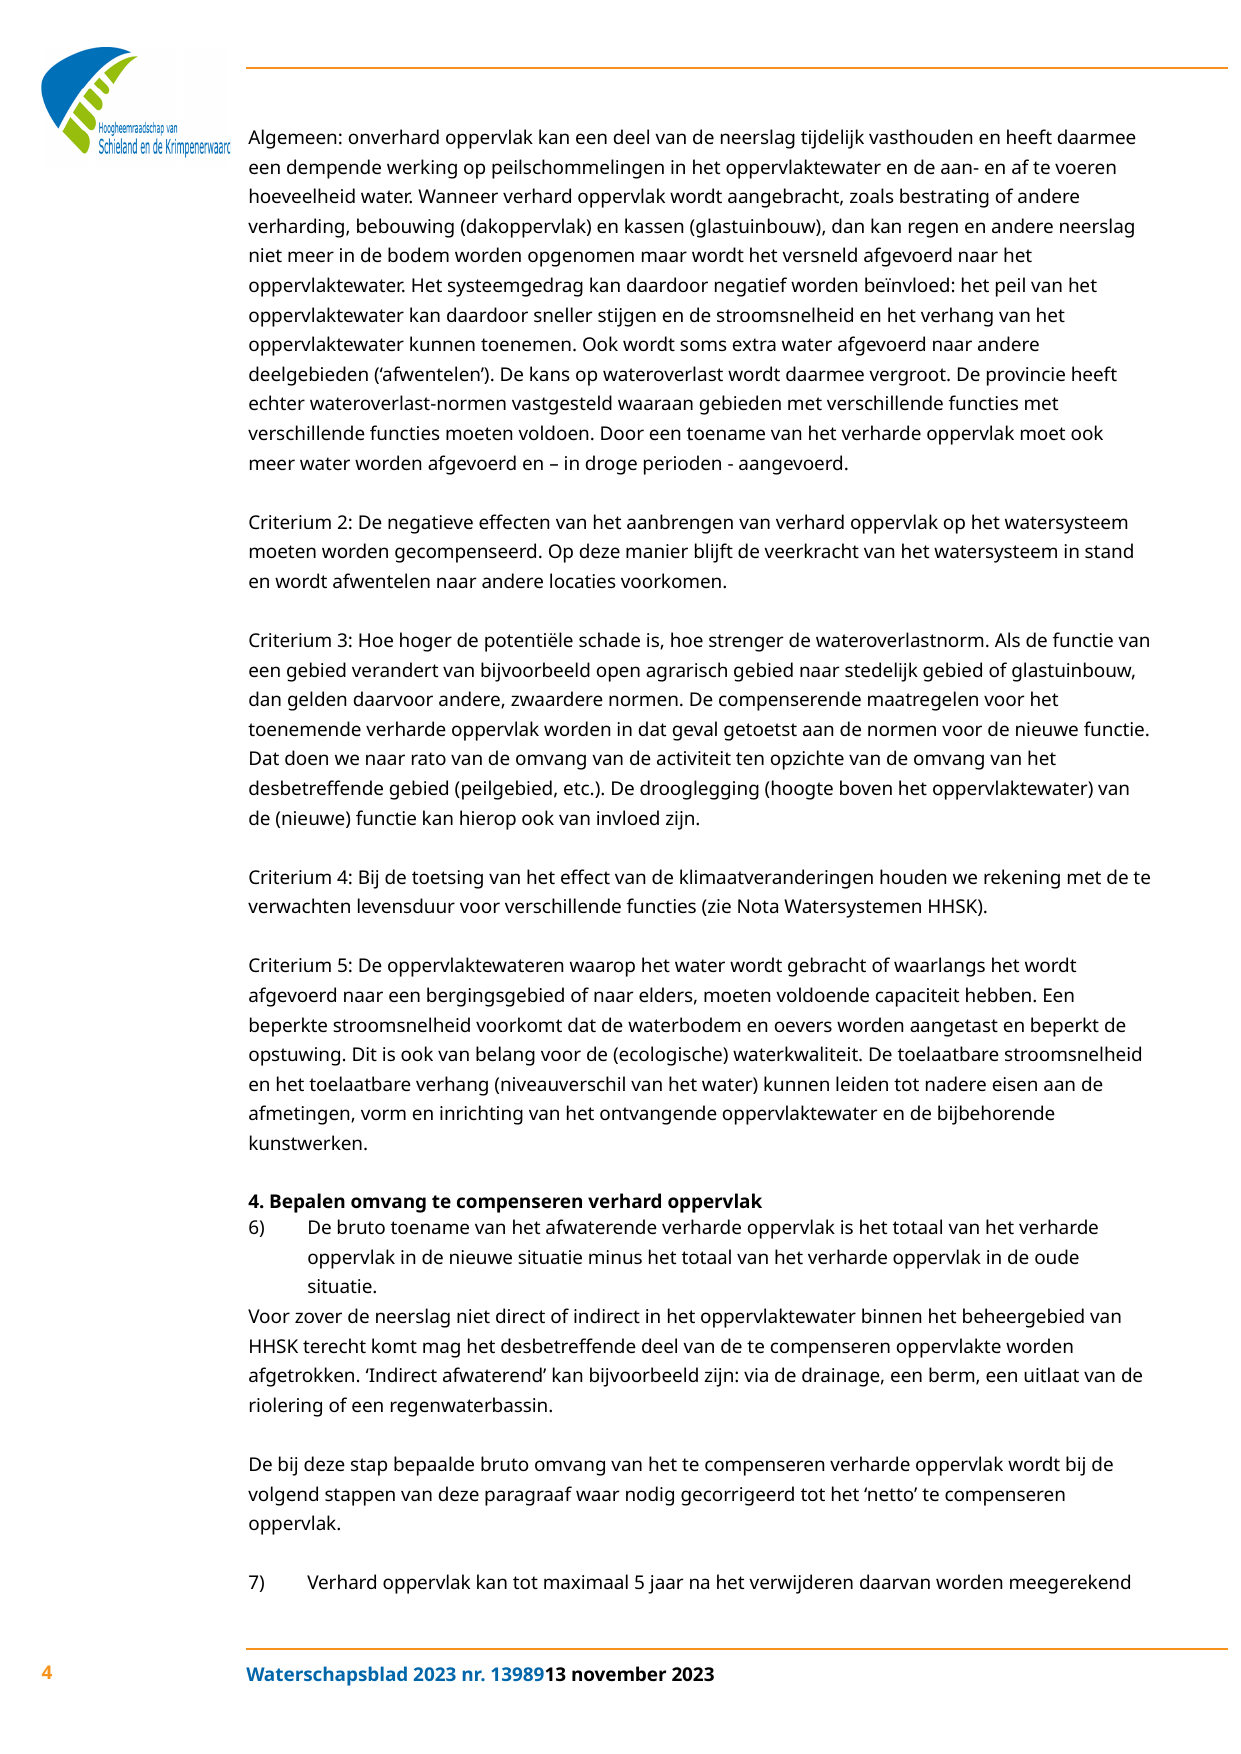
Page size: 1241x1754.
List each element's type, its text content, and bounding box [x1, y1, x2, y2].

table_header Algemeen: onverhard oppervlak kan een deel van de neerslag tijdelijk vasthouden en heeft daarmee een dempende werking op peilschommelingen in het oppervlaktewater en de aan- en af te voeren hoeveelheid water. Wanneer verhard oppervlak wordt aangebracht, zoals bestrating of andere verharding, bebouwing (dakoppervlak) en kassen (glastuinbouw), dan kan regen en andere neerslag niet meer in de bodem worden opgenomen maar wordt het versneld afgevoerd naar het oppervlaktewater. Het systeemgedrag kan daardoor negatief worden beïnvloed: het peil van het oppervlaktewater kan daardoor sneller stijgen en de stroomsnelheid en het verhang van het oppervlaktewater kunnen toenemen. Ook wordt soms extra water afgevoerd naar andere deelgebieden (‘afwentelen’). De kans op wateroverlast wordt daarmee vergroot. De provincie heeft echter wateroverlast-normen vastgesteld waaraan gebieden met verschillende functies met verschillende functies moeten voldoen. Door een toename van het verharde oppervlak moet ook meer water worden afgevoerd en – in droge perioden - aangevoerd. Criterium 2: De negatieve effecten van het aanbrengen van verhard oppervlak op het watersysteem moeten worden gecompenseerd. Op deze manier blijft de veerkracht van het watersysteem in stand en wordt afwentelen naar andere locaties voorkomen. Criterium 3: Hoe hoger de potentiële schade is, hoe strenger de wateroverlastnorm. Als de functie van een gebied verandert van bijvoorbeeld open agrarisch gebied naar stedelijk gebied of glastuinbouw, dan gelden daarvoor andere, zwaardere normen. De compenserende maatregelen voor het toenemende verharde oppervlak worden in dat geval getoetst aan de normen voor de nieuwe functie. Dat doen we naar rato van de omvang van de activiteit ten opzichte van de omvang van het desbetreffende gebied (peilgebied, etc.). De drooglegging (hoogte boven het oppervlaktewater) van de (nieuwe) functie kan hierop ook van invloed zijn. Criterium 4: Bij de toetsing van het effect van de klimaatveranderingen houden we rekening met de te verwachten levensduur voor verschillende functies (zie Nota Watersystemen HHSK). Criterium 5: De oppervlaktewateren waarop het water wordt gebracht of waarlangs het wordt afgevoerd naar een bergingsgebied of naar elders, moeten voldoende capaciteit hebben. Een beperkte stroomsnelheid voorkomt dat de waterbodem en oevers worden aangetast en beperkt de opstuwing. Dit is ook van belang voor de (ecologische) waterkwaliteit. De toelaatbare stroomsnelheid en het toelaatbare verhang (niveauverschil van het water) kunnen leiden tot nadere eisen aan de afmetingen, vorm en inrichting van het ontvangende oppervlaktewater en de bijbehorende kunstwerken. [248, 95, 1152, 1156]
list De bruto toename van het afwaterende verharde oppervlak is het totaal van het verharde oppervlak in de nieuwe situatie minus het totaal van het verharde oppervlak in de oude situatie. [248, 1214, 1152, 1299]
list Verhard oppervlak kan tot maximaal 5 jaar na het verwijderen daarvan worden meegerekend [248, 1569, 1152, 1595]
table_header Voor zover de neerslag niet direct of indirect in het oppervlaktewater binnen het beheergebied van HHSK terecht komt mag het desbetreffende deel van de te compenseren oppervlakte worden afgetrokken. ‘Indirect afwaterend’ kan bijvoorbeeld zijn: via de drainage, een berm, een uitlaat van de riolering of een regenwaterbassin. De bij deze stap bepaalde bruto omvang van het te compenseren verharde oppervlak wordt bij de volgend stappen van deze paragraaf waar nodig gecorrigeerd tot het ‘netto’ te compenseren oppervlak. [248, 1303, 1152, 1536]
text 4. Bepalen omvang te compenseren verhard oppervlak [248, 1189, 1152, 1214]
picture [41, 47, 231, 172]
